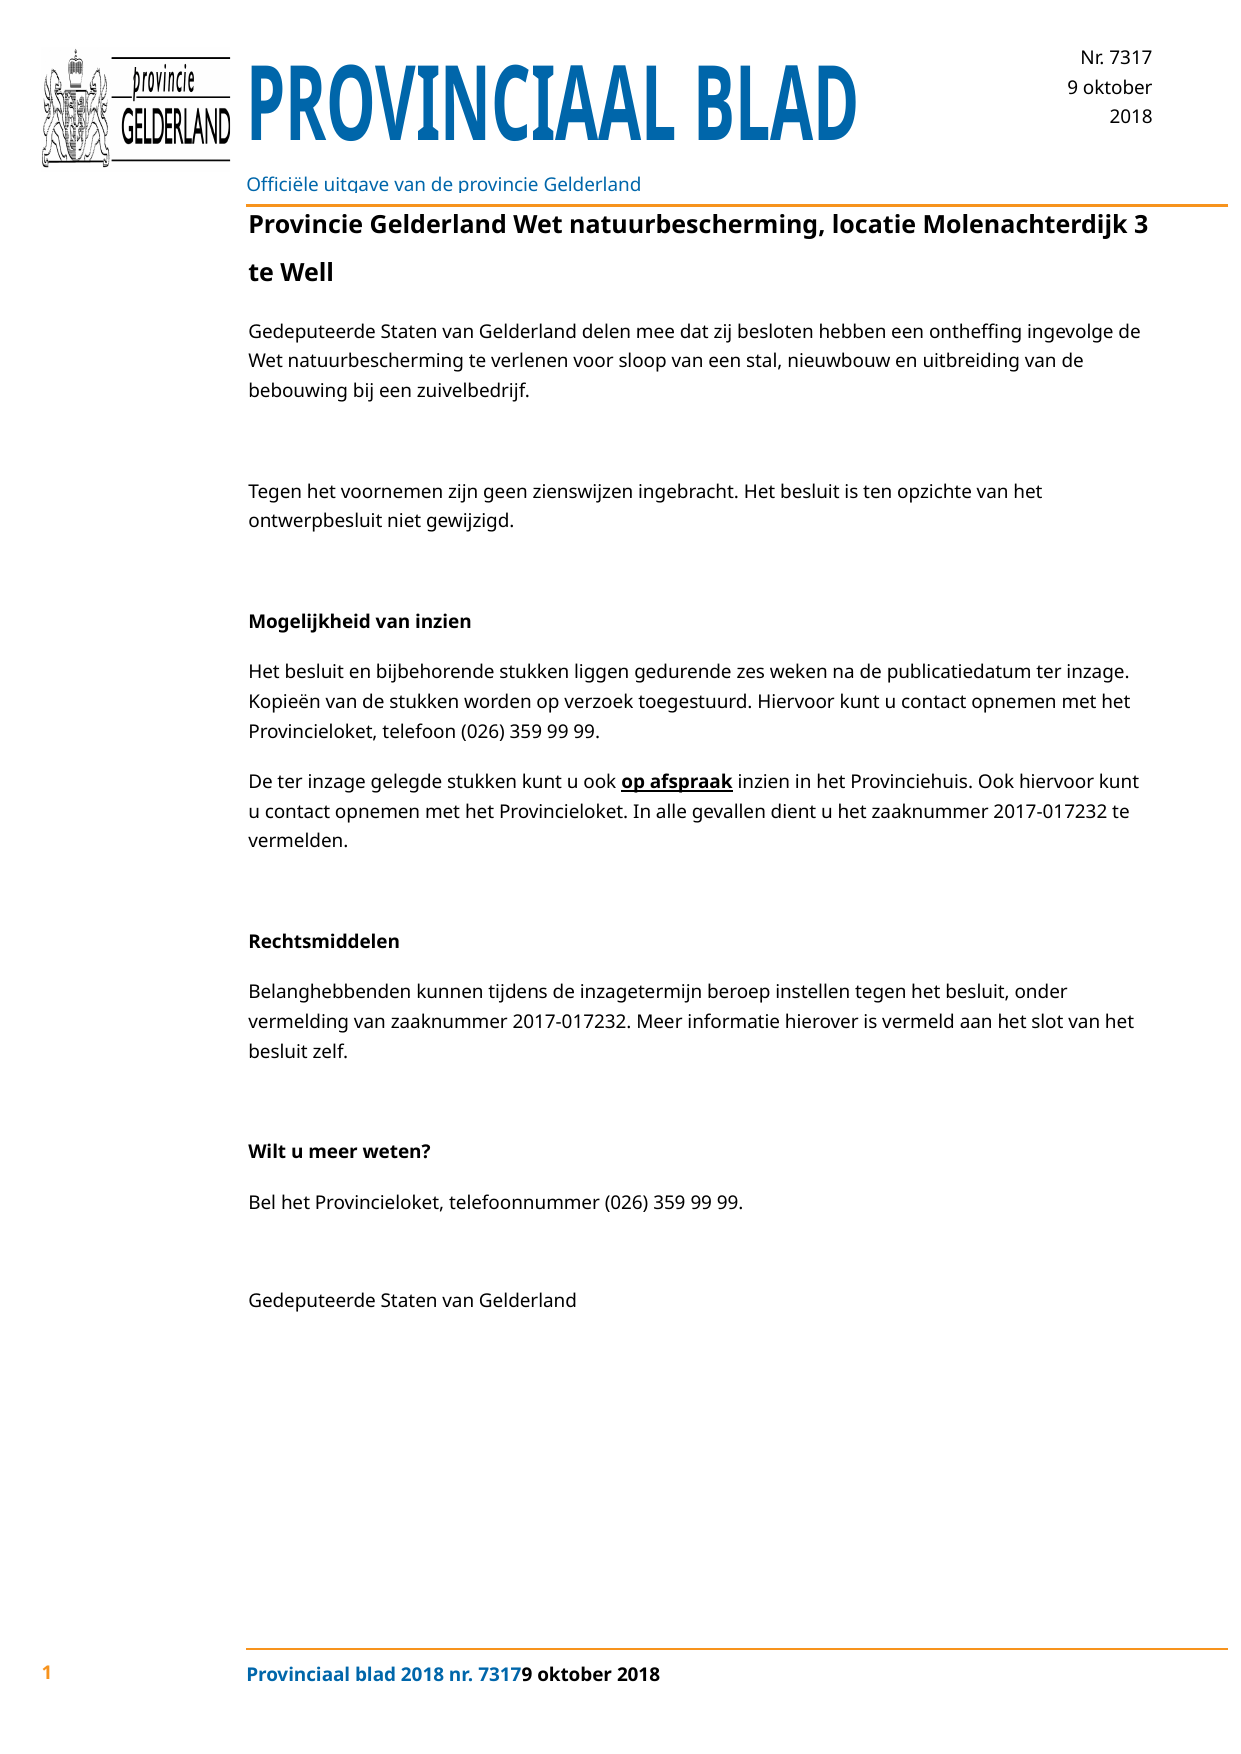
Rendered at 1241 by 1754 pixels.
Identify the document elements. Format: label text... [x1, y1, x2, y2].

text Gedeputeerde Staten van Gelderland [248, 1287, 1152, 1313]
text Belanghebbenden kunnen tijdens de inzagetermijn beroep instellen tegen het besluit, onder vermelding van zaaknummer 2017-017232. Meer informatie hierover is vermeld aan het slot van het besluit zelf. [248, 979, 1152, 1064]
text Provincie Gelderland Wet natuurbescherming, locatie Molenachterdijk 3 te Well [248, 207, 1152, 288]
picture [41, 47, 231, 172]
text Rechtsmiddelen [248, 928, 1152, 954]
text Gedeputeerde Staten van Gelderland delen mee dat zij besloten hebben een ontheffing ingevolge de Wet natuurbescherming te verlenen voor sloop van een stal, nieuwbouw en uitbreiding van de bebouwing bij een zuivelbedrijf. [248, 318, 1152, 403]
text Mogelijkheid van inzien [248, 608, 1152, 634]
text De ter inzage gelegde stukken kunt u ook op afspraak inzien in het Provinciehuis. Ook hiervoor kunt u contact opnemen met het Provincieloket. In alle gevallen dient u het zaaknummer 2017-017232 te vermelden. [248, 768, 1152, 853]
text Tegen het voornemen zijn geen zienswijzen ingebracht. Het besluit is ten opzichte van het ontwerpbesluit niet gewijzigd. [248, 478, 1152, 533]
text Bel het Provincieloket, telefoonnummer (026) 359 99 99. [248, 1189, 1152, 1215]
text Wilt u meer weten? [248, 1139, 1152, 1164]
text Het besluit en bijbehorende stukken liggen gedurende zes weken na de publicatiedatum ter inzage. Kopieën van de stukken worden op verzoek toegestuurd. Hiervoor kunt u contact opnemen met het Provincieloket, telefoon (026) 359 99 99. [248, 659, 1152, 744]
